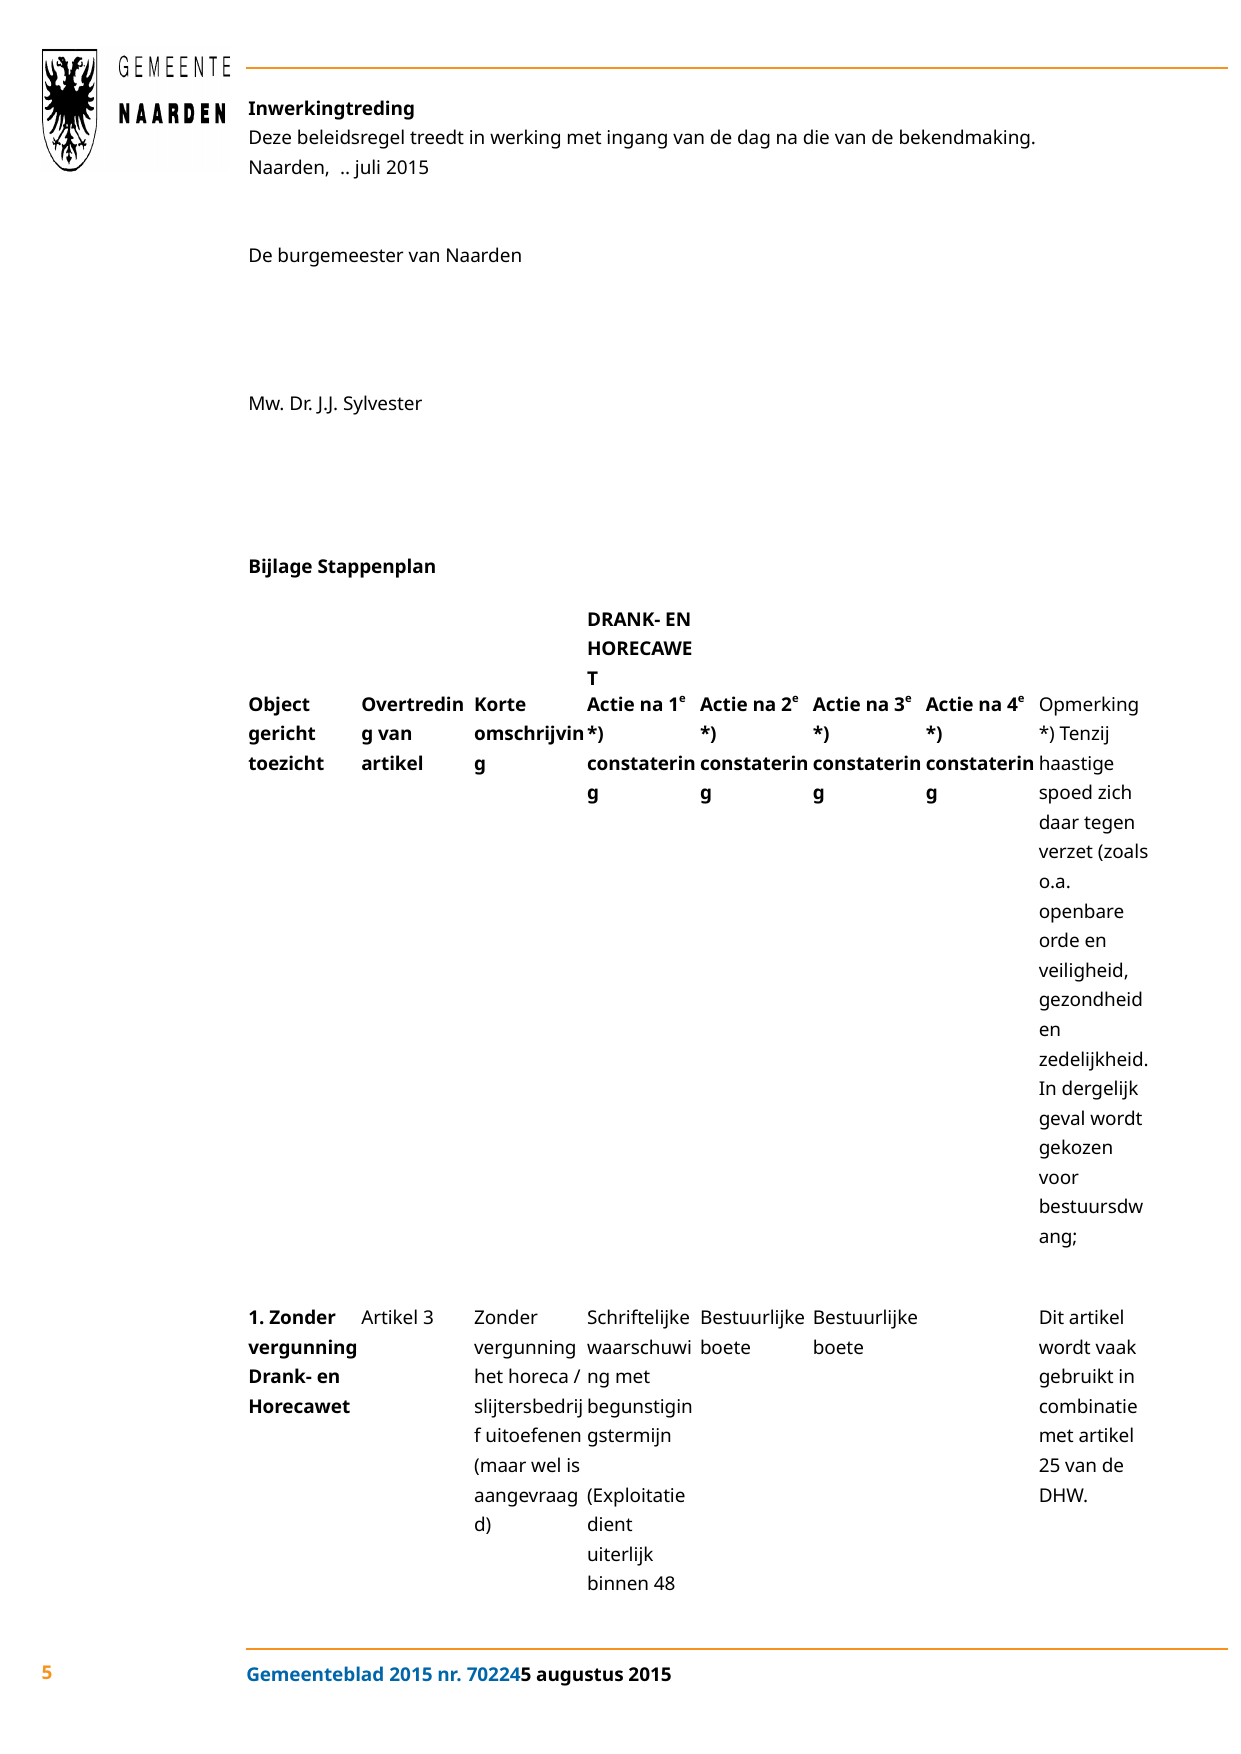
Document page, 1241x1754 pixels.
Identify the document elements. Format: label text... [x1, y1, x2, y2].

table_header [926, 606, 1038, 691]
table_cell Object gericht toezicht [248, 691, 361, 1278]
table_cell Actie na 1e *) constatering [587, 691, 700, 1278]
text Mw. Dr. J.J. Sylvester [248, 391, 1152, 416]
table_header Schriftelijke waarschuwing met begunstigingstermijn (Exploitatie dient uiterlijk binnen 48 [587, 1304, 700, 1596]
table_header Bestuurlijke boete [813, 1304, 926, 1596]
table_header Zonder vergunning het horeca / slijtersbedrijf uitoefenen (maar wel is aangevraagd) [474, 1304, 587, 1596]
text Bijlage Stappenplan [248, 552, 1152, 580]
table_cell Actie na 3e *) constatering [813, 691, 926, 1278]
text Inwerkingtreding [248, 95, 1152, 121]
table_header [813, 606, 926, 691]
table_header [700, 606, 813, 691]
table_header [361, 606, 474, 691]
table_cell [248, 1279, 361, 1304]
table_header [1039, 606, 1152, 691]
table_header DRANK- EN HORECAWET [587, 606, 700, 691]
table_header [926, 1304, 1038, 1596]
table_cell Actie na 4e *) constatering [926, 691, 1038, 1278]
text Deze beleidsregel treedt in werking met ingang van de dag na die van de bekendmaking. [248, 124, 1152, 150]
table_header [474, 606, 587, 691]
table_cell Actie na 2e *) constatering [700, 691, 813, 1278]
table_header Dit artikel wordt vaak gebruikt in combinatie met artikel 25 van de DHW. [1039, 1304, 1152, 1596]
table_header [248, 606, 361, 691]
text Naarden, .. juli 2015 [248, 154, 1152, 180]
picture [41, 47, 231, 172]
table_cell Korte omschrijving [474, 691, 587, 1278]
table_header Bestuurlijke boete [700, 1304, 813, 1596]
table_header 1. Zonder vergunning Drank- en Horecawet [248, 1304, 361, 1596]
table_header Artikel 3 [361, 1304, 474, 1596]
table_cell Opmerking *) Tenzij haastige spoed zich daar tegen verzet (zoals o.a. openbare orde en veiligheid, gezondheid en zedelijkheid. In dergelijk geval wordt gekozen voor bestuursdwang; [1039, 691, 1152, 1278]
text De burgemeester van Naarden [248, 243, 1152, 268]
table_cell Overtreding van artikel [361, 691, 474, 1278]
